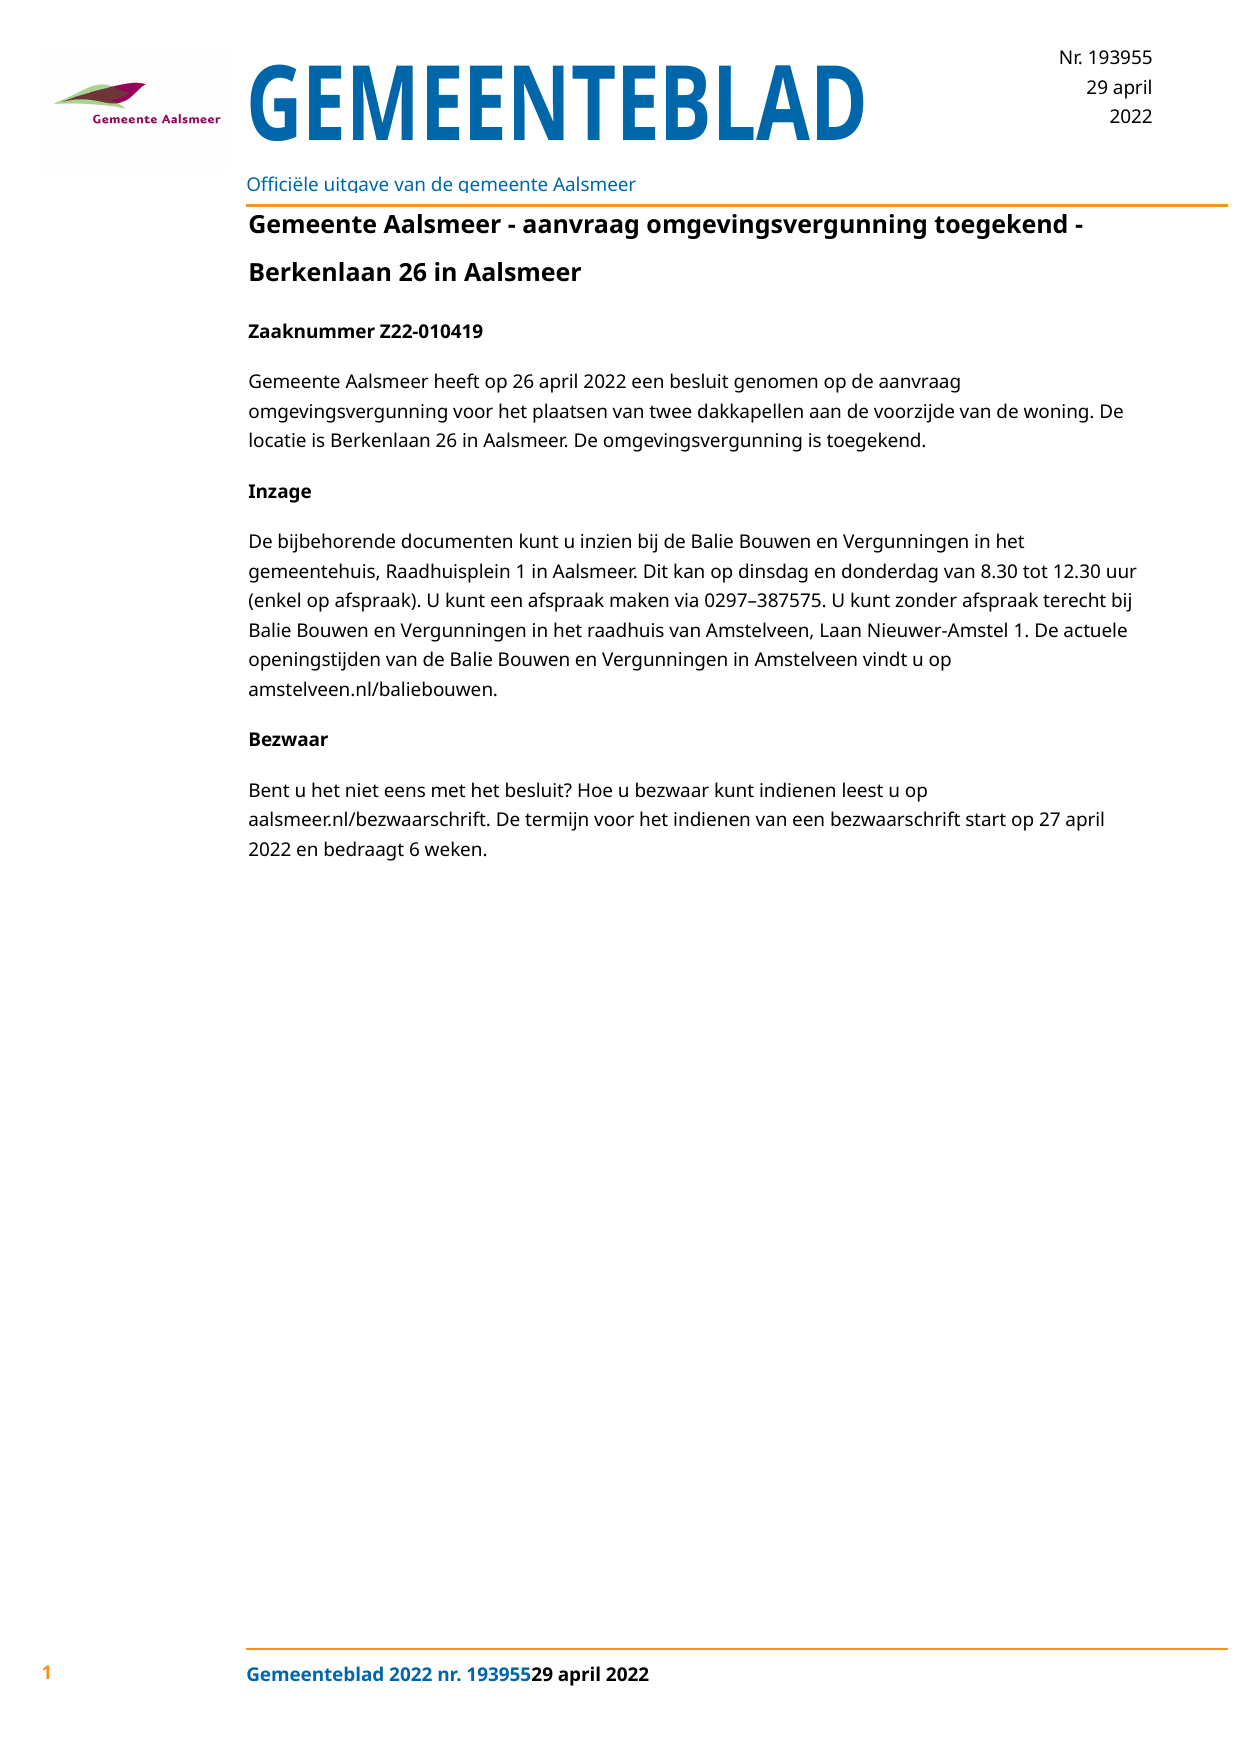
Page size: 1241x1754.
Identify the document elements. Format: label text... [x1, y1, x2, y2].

text Inzage [248, 478, 1152, 504]
text Bent u het niet eens met het besluit? Hoe u bezwaar kunt indienen leest u op aalsmeer.nl/bezwaarschrift. De termijn voor het indienen van een bezwaarschrift start op 27 april 2022 en bedraagt 6 weken. [248, 777, 1152, 862]
picture [41, 47, 231, 172]
text Gemeente Aalsmeer - aanvraag omgevingsvergunning toegekend - Berkenlaan 26 in Aalsmeer [248, 207, 1152, 288]
text Bezwaar [248, 727, 1152, 752]
text Zaaknummer Z22-010419 [248, 318, 1152, 344]
text De bijbehorende documenten kunt u inzien bij de Balie Bouwen en Vergunningen in het gemeentehuis, Raadhuisplein 1 in Aalsmeer. Dit kan op dinsdag en donderdag van 8.30 tot 12.30 uur (enkel op afspraak). U kunt een afspraak maken via 0297–387575. U kunt zonder afspraak terecht bij Balie Bouwen en Vergunningen in het raadhuis van Amstelveen, Laan Nieuwer-Amstel 1. De actuele openingstijden van de Balie Bouwen en Vergunningen in Amstelveen vindt u op amstelveen.nl/baliebouwen. [248, 528, 1152, 702]
text Gemeente Aalsmeer heeft op 26 april 2022 een besluit genomen op de aanvraag omgevingsvergunning voor het plaatsen van twee dakkapellen aan de voorzijde van de woning. De locatie is Berkenlaan 26 in Aalsmeer. De omgevingsvergunning is toegekend. [248, 368, 1152, 453]
